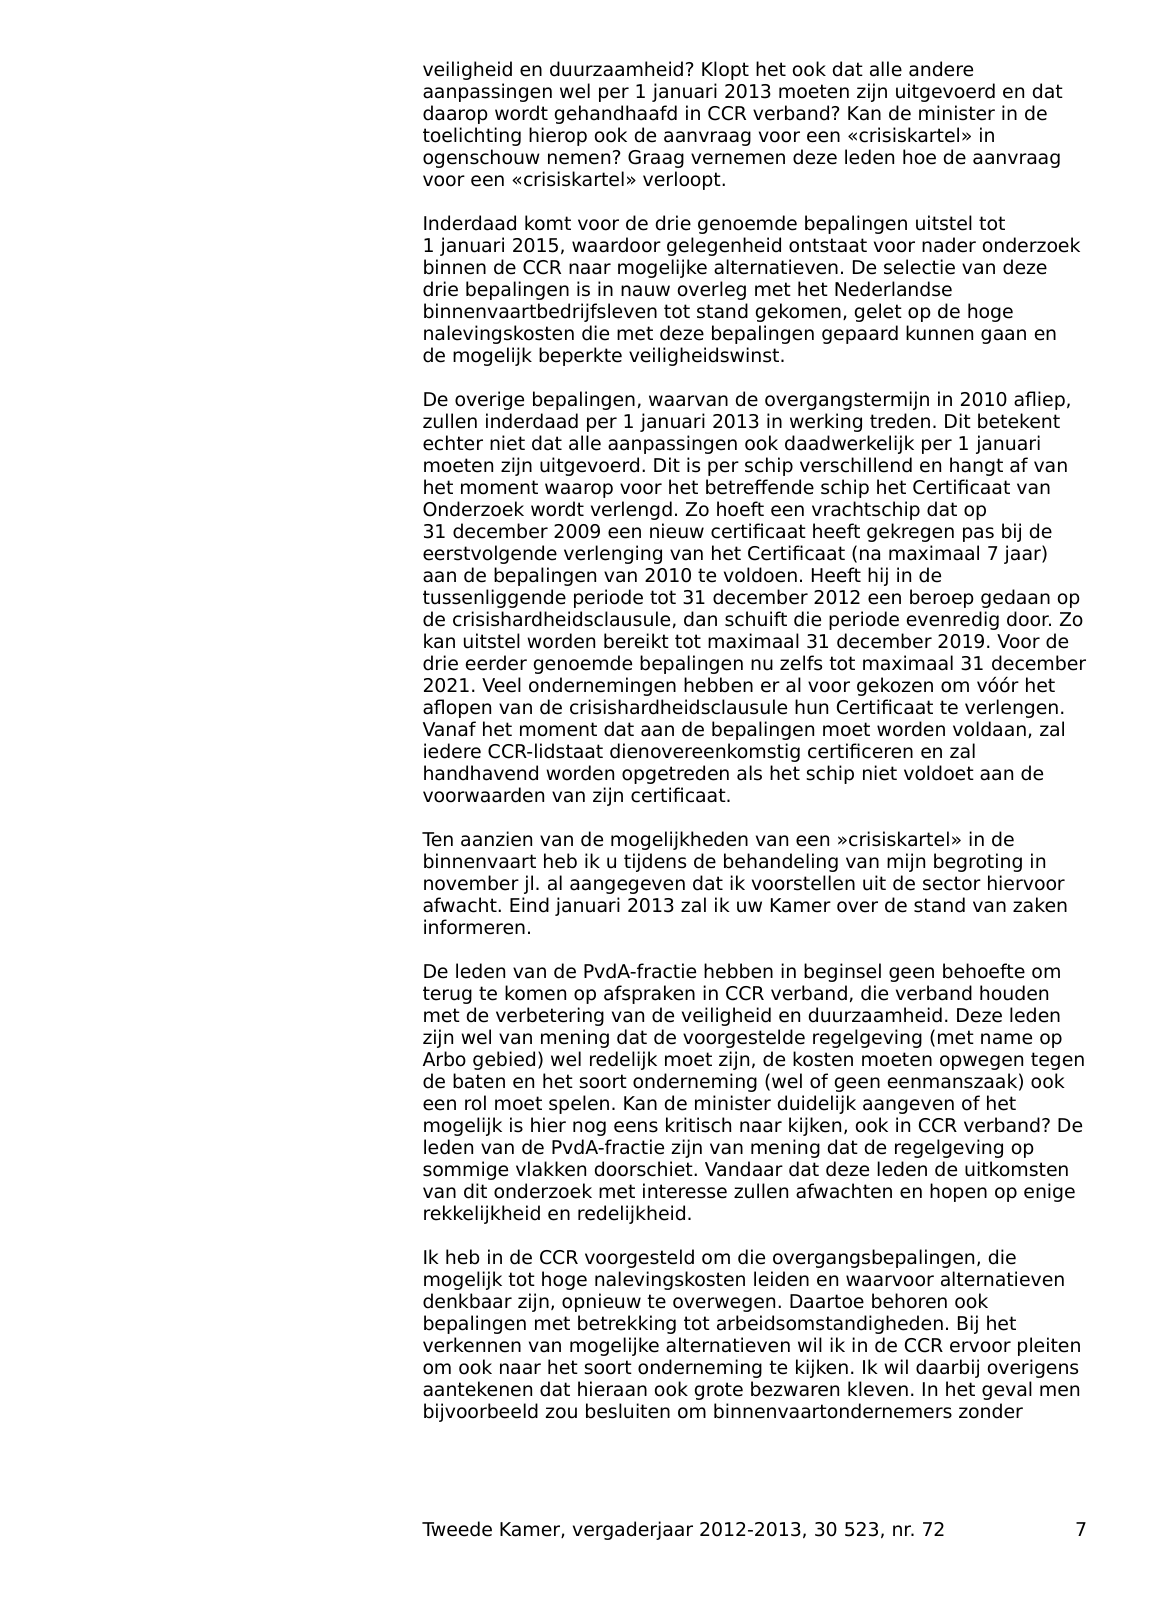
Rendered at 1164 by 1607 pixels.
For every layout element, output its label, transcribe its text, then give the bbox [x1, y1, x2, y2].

text veiligheid en duurzaamheid? Klopt het ook dat alle andere aanpassingen wel per 1 januari 2013 moeten zijn uitgevoerd en dat daarop wordt gehandhaafd in CCR verband? Kan de minister in de toelichting hierop ook de aanvraag voor een «crisiskartel» in ogenschouw nemen? Graag vernemen deze leden hoe de aanvraag voor een «crisiskartel» verloopt. [422, 59, 1087, 191]
text Ik heb in de CCR voorgesteld om die overgangsbepalingen, die mogelijk tot hoge nalevingskosten leiden en waarvoor alternatieven denkbaar zijn, opnieuw te overwegen. Daartoe behoren ook bepalingen met betrekking tot arbeidsomstandigheden. Bij het verkennen van mogelijke alternatieven wil ik in de CCR ervoor pleiten om ook naar het soort onderneming te kijken. Ik wil daarbij overigens aantekenen dat hieraan ook grote bezwaren kleven. In het geval men bijvoorbeeld zou besluiten om binnenvaartondernemers zonder [422, 1247, 1087, 1423]
text De leden van de PvdA-fractie hebben in beginsel geen behoefte om terug te komen op afspraken in CCR verband, die verband houden met de verbetering van de veiligheid en duurzaamheid. Deze leden zijn wel van mening dat de voorgestelde regelgeving (met name op Arbo gebied) wel redelijk moet zijn, de kosten moeten opwegen tegen de baten en het soort onderneming (wel of geen eenmanszaak) ook een rol moet spelen. Kan de minister duidelijk aangeven of het mogelijk is hier nog eens kritisch naar kijken, ook in CCR verband? De leden van de PvdA-fractie zijn van mening dat de regelgeving op sommige vlakken doorschiet. Vandaar dat deze leden de uitkomsten van dit onderzoek met interesse zullen afwachten en hopen op enige rekkelijkheid en redelijkheid. [422, 961, 1087, 1225]
text 31 december 2009 een nieuw certificaat heeft gekregen pas bij de eerstvolgende verlenging van het Certificaat (na maximaal 7 jaar) aan de bepalingen van 2010 te voldoen. Heeft hij in de tussenliggende periode tot 31 december 2012 een beroep gedaan op de crisishardheidsclausule, dan schuift die periode evenredig door. Zo kan uitstel worden bereikt tot maximaal 31 december 2019. Voor de drie eerder genoemde bepalingen nu zelfs tot maximaal 31 december 2021. Veel ondernemingen hebben er al voor gekozen om vóór het aflopen van de crisishardheidsclausule hun Certificaat te verlengen. Vanaf het moment dat aan de bepalingen moet worden voldaan, zal iedere CCR-lidstaat dienovereenkomstig certificeren en zal handhavend worden opgetreden als het schip niet voldoet aan de voorwaarden van zijn certificaat. [422, 521, 1087, 807]
text De overige bepalingen, waarvan de overgangstermijn in 2010 afliep, zullen inderdaad per 1 januari 2013 in werking treden. Dit betekent echter niet dat alle aanpassingen ook daadwerkelijk per 1 januari moeten zijn uitgevoerd. Dit is per schip verschillend en hangt af van het moment waarop voor het betreffende schip het Certificaat van Onderzoek wordt verlengd. Zo hoeft een vrachtschip dat op [422, 389, 1087, 521]
text Ten aanzien van de mogelijkheden van een »crisiskartel» in de binnenvaart heb ik u tijdens de behandeling van mijn begroting in november jl. al aangegeven dat ik voorstellen uit de sector hiervoor afwacht. Eind januari 2013 zal ik uw Kamer over de stand van zaken informeren. [422, 829, 1087, 939]
text Inderdaad komt voor de drie genoemde bepalingen uitstel tot 1 januari 2015, waardoor gelegenheid ontstaat voor nader onderzoek binnen de CCR naar mogelijke alternatieven. De selectie van deze drie bepalingen is in nauw overleg met het Nederlandse binnenvaartbedrijfsleven tot stand gekomen, gelet op de hoge nalevingskosten die met deze bepalingen gepaard kunnen gaan en de mogelijk beperkte veiligheidswinst. [422, 213, 1087, 367]
